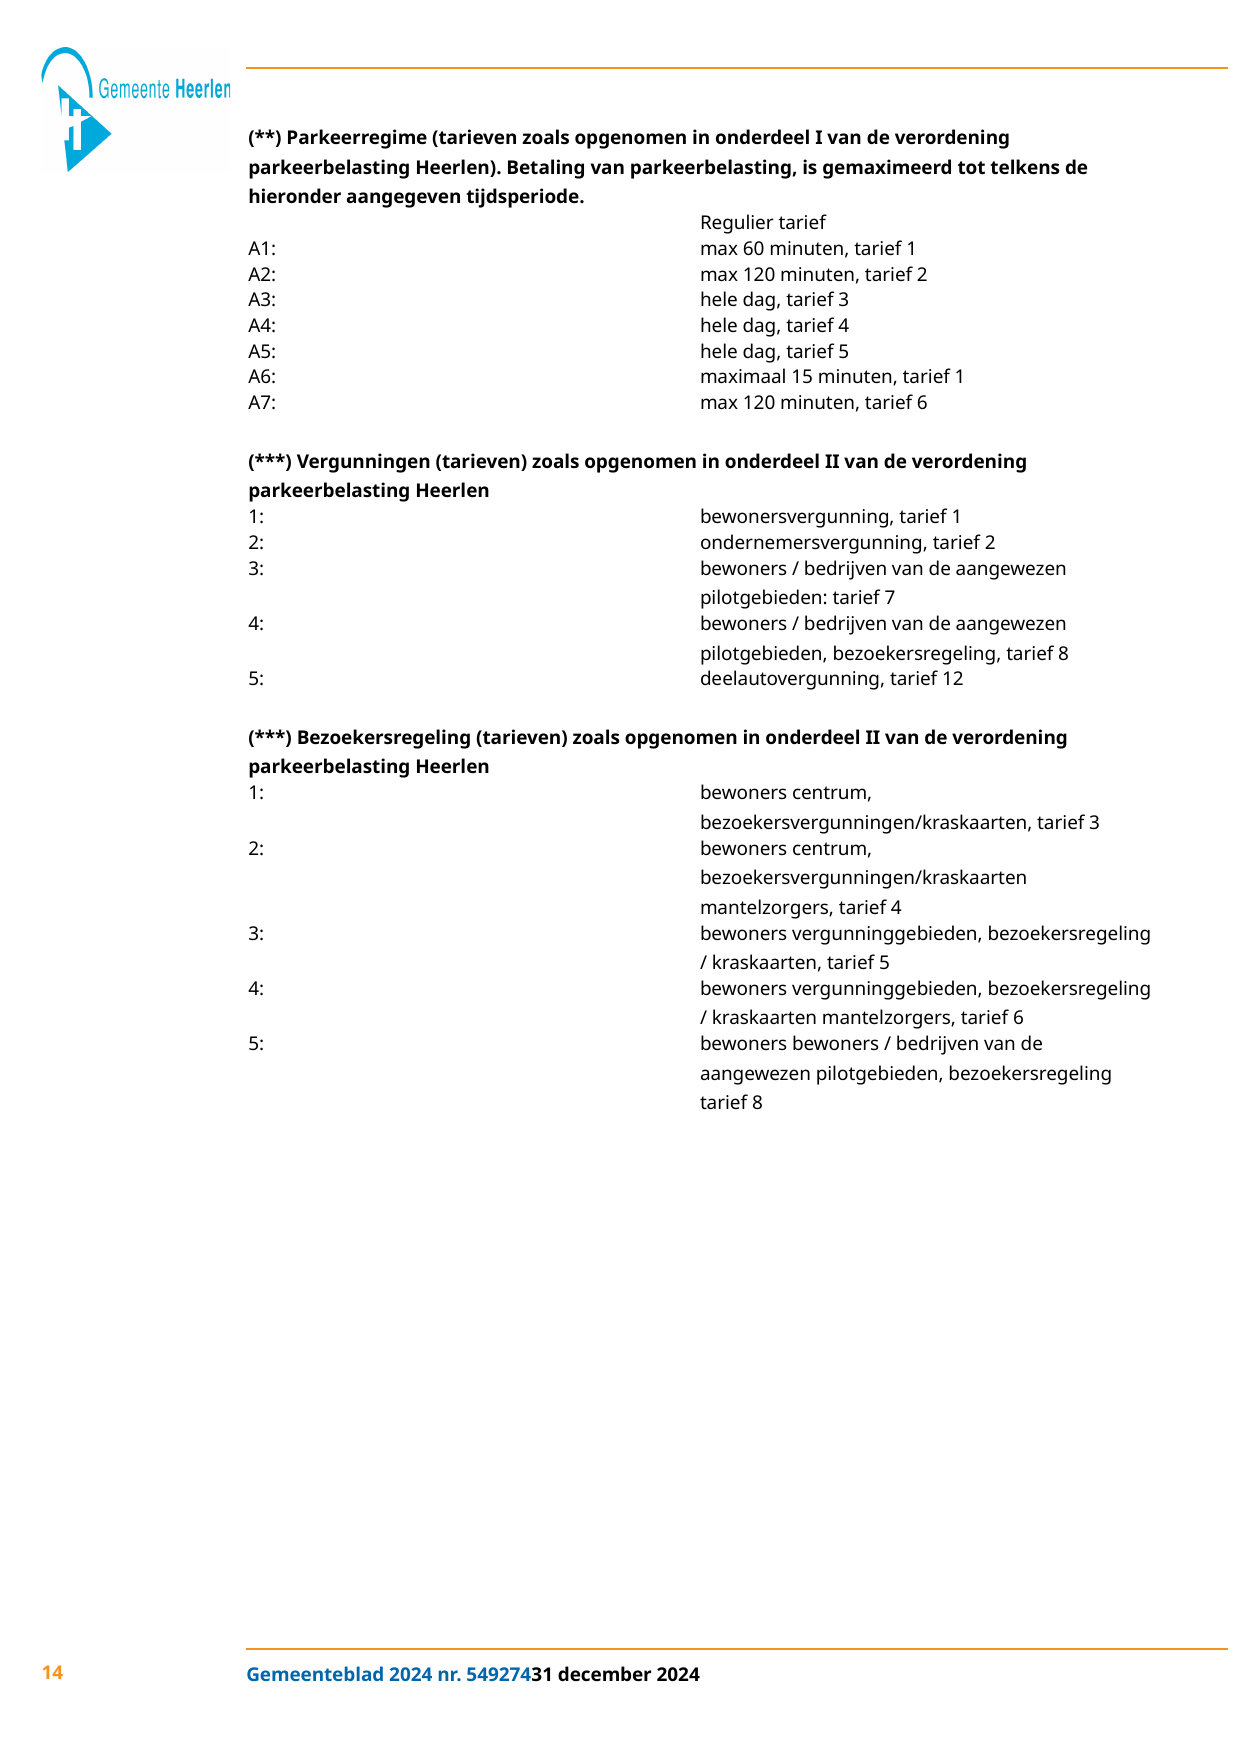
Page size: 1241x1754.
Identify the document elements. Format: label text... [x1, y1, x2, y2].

picture [41, 47, 59, 70]
table_cell 4: [248, 610, 700, 666]
table_cell bewoners centrum, bezoekersvergunningen/kraskaarten mantelzorgers, tarief 4 [700, 835, 1152, 920]
table_cell 5: [248, 666, 700, 691]
table_cell 3: [248, 920, 700, 975]
table_cell max 120 minuten, tarief 6 [700, 390, 1152, 415]
table_cell 1: [248, 504, 700, 529]
table_cell A5: [248, 338, 700, 364]
table_cell bewoners centrum, bezoekersvergunningen/kraskaarten, tarief 3 [700, 780, 1152, 835]
table_cell bewonersvergunning, tarief 1 [700, 504, 1152, 529]
table_cell ondernemersvergunning, tarief 2 [700, 529, 1152, 555]
table_cell max 60 minuten, tarief 1 [700, 235, 1152, 261]
table_header (***) Bezoekersregeling (tarieven) zoals opgenomen in onderdeel II van de verordening parkeerbelasting Heerlen [248, 724, 1152, 779]
table_cell hele dag, tarief 5 [700, 338, 1152, 364]
picture [41, 47, 231, 172]
table_cell bewoners / bedrijven van de aangewezen pilotgebieden, bezoekersregeling, tarief 8 [700, 610, 1152, 666]
table_cell A3: [248, 287, 700, 312]
table_cell hele dag, tarief 3 [700, 287, 1152, 312]
table_cell bewoners / bedrijven van de aangewezen pilotgebieden: tarief 7 [700, 555, 1152, 610]
table_cell [248, 209, 700, 235]
table_cell bewoners vergunninggebieden, bezoekersregeling / kraskaarten mantelzorgers, tarief 6 [700, 975, 1152, 1030]
table_cell 2: [248, 529, 700, 555]
table_cell Regulier tarief [700, 209, 1152, 235]
table_cell 3: [248, 555, 700, 610]
table_cell 1: [248, 780, 700, 835]
table_header (**) Parkeerregime (tarieven zoals opgenomen in onderdeel I van de verordening parkeerbelasting Heerlen). Betaling van parkeerbelasting, is gemaximeerd tot telkens de hieronder aangegeven tijdsperiode. [248, 125, 1152, 209]
table_cell A7: [248, 390, 700, 415]
table_cell 4: [248, 975, 700, 1030]
table_cell A1: [248, 235, 700, 261]
table_cell bewoners vergunninggebieden, bezoekersregeling / kraskaarten, tarief 5 [700, 920, 1152, 975]
table_header (***) Vergunningen (tarieven) zoals opgenomen in onderdeel II van de verordening parkeerbelasting Heerlen [248, 448, 1152, 503]
table_cell 2: [248, 835, 700, 920]
table_cell deelautovergunning, tarief 12 [700, 666, 1152, 691]
table_cell 5: [248, 1030, 700, 1115]
table_cell A4: [248, 312, 700, 338]
table_cell hele dag, tarief 4 [700, 312, 1152, 338]
table_cell max 120 minuten, tarief 2 [700, 261, 1152, 287]
table_cell A2: [248, 261, 700, 287]
table_cell maximaal 15 minuten, tarief 1 [700, 364, 1152, 389]
table_cell A6: [248, 364, 700, 389]
table_cell bewoners bewoners / bedrijven van de aangewezen pilotgebieden, bezoekersregeling tarief 8 [700, 1030, 1152, 1115]
